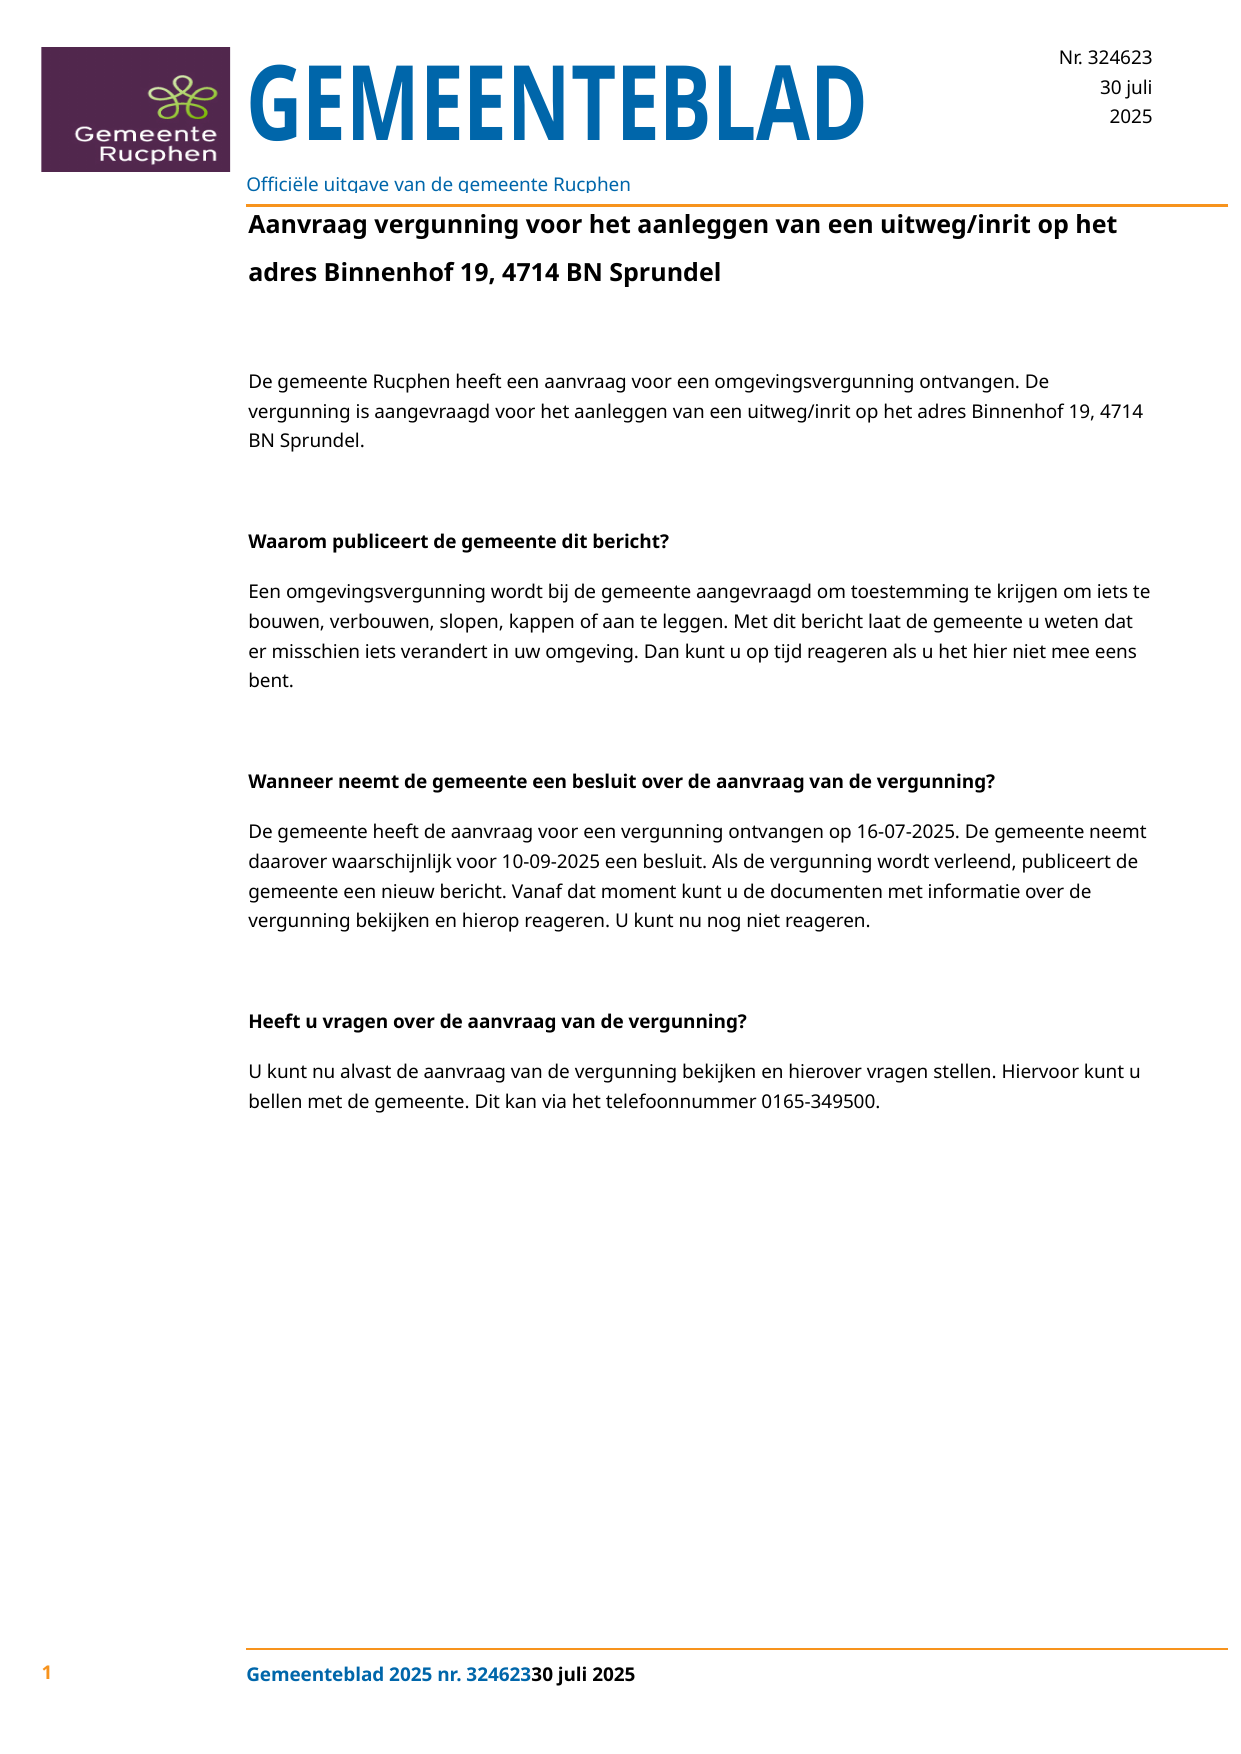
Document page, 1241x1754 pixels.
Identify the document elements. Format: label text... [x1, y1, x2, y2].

text Waarom publiceert de gemeente dit bericht? [248, 528, 1152, 554]
text De gemeente Rucphen heeft een aanvraag voor een omgevingsvergunning ontvangen. De vergunning is aangevraagd voor het aanleggen van een uitweg/inrit op het adres Binnenhof 19, 4714 BN Sprundel. [248, 368, 1152, 453]
text De gemeente heeft de aanvraag voor een vergunning ontvangen op 16-07-2025. De gemeente neemt daarover waarschijnlijk voor 10-09-2025 een besluit. Als de vergunning wordt verleend, publiceert de gemeente een nieuw bericht. Vanaf dat moment kunt u de documenten met informatie over de vergunning bekijken en hierop reageren. U kunt nu nog niet reageren. [248, 819, 1152, 933]
picture [41, 47, 231, 172]
text Heeft u vragen over de aanvraag van de vergunning? [248, 1008, 1152, 1034]
text U kunt nu alvast de aanvraag van de vergunning bekijken en hierover vragen stellen. Hiervoor kunt u bellen met de gemeente. Dit kan via het telefoonnummer 0165-349500. [248, 1059, 1152, 1114]
text Een omgevingsvergunning wordt bij de gemeente aangevraagd om toestemming te krijgen om iets te bouwen, verbouwen, slopen, kappen of aan te leggen. Met dit bericht laat de gemeente u weten dat er misschien iets verandert in uw omgeving. Dan kunt u op tijd reageren als u het hier niet mee eens bent. [248, 579, 1152, 693]
text Aanvraag vergunning voor het aanleggen van een uitweg/inrit op het adres Binnenhof 19, 4714 BN Sprundel [248, 207, 1152, 288]
text Wanneer neemt de gemeente een besluit over de aanvraag van de vergunning? [248, 768, 1152, 794]
